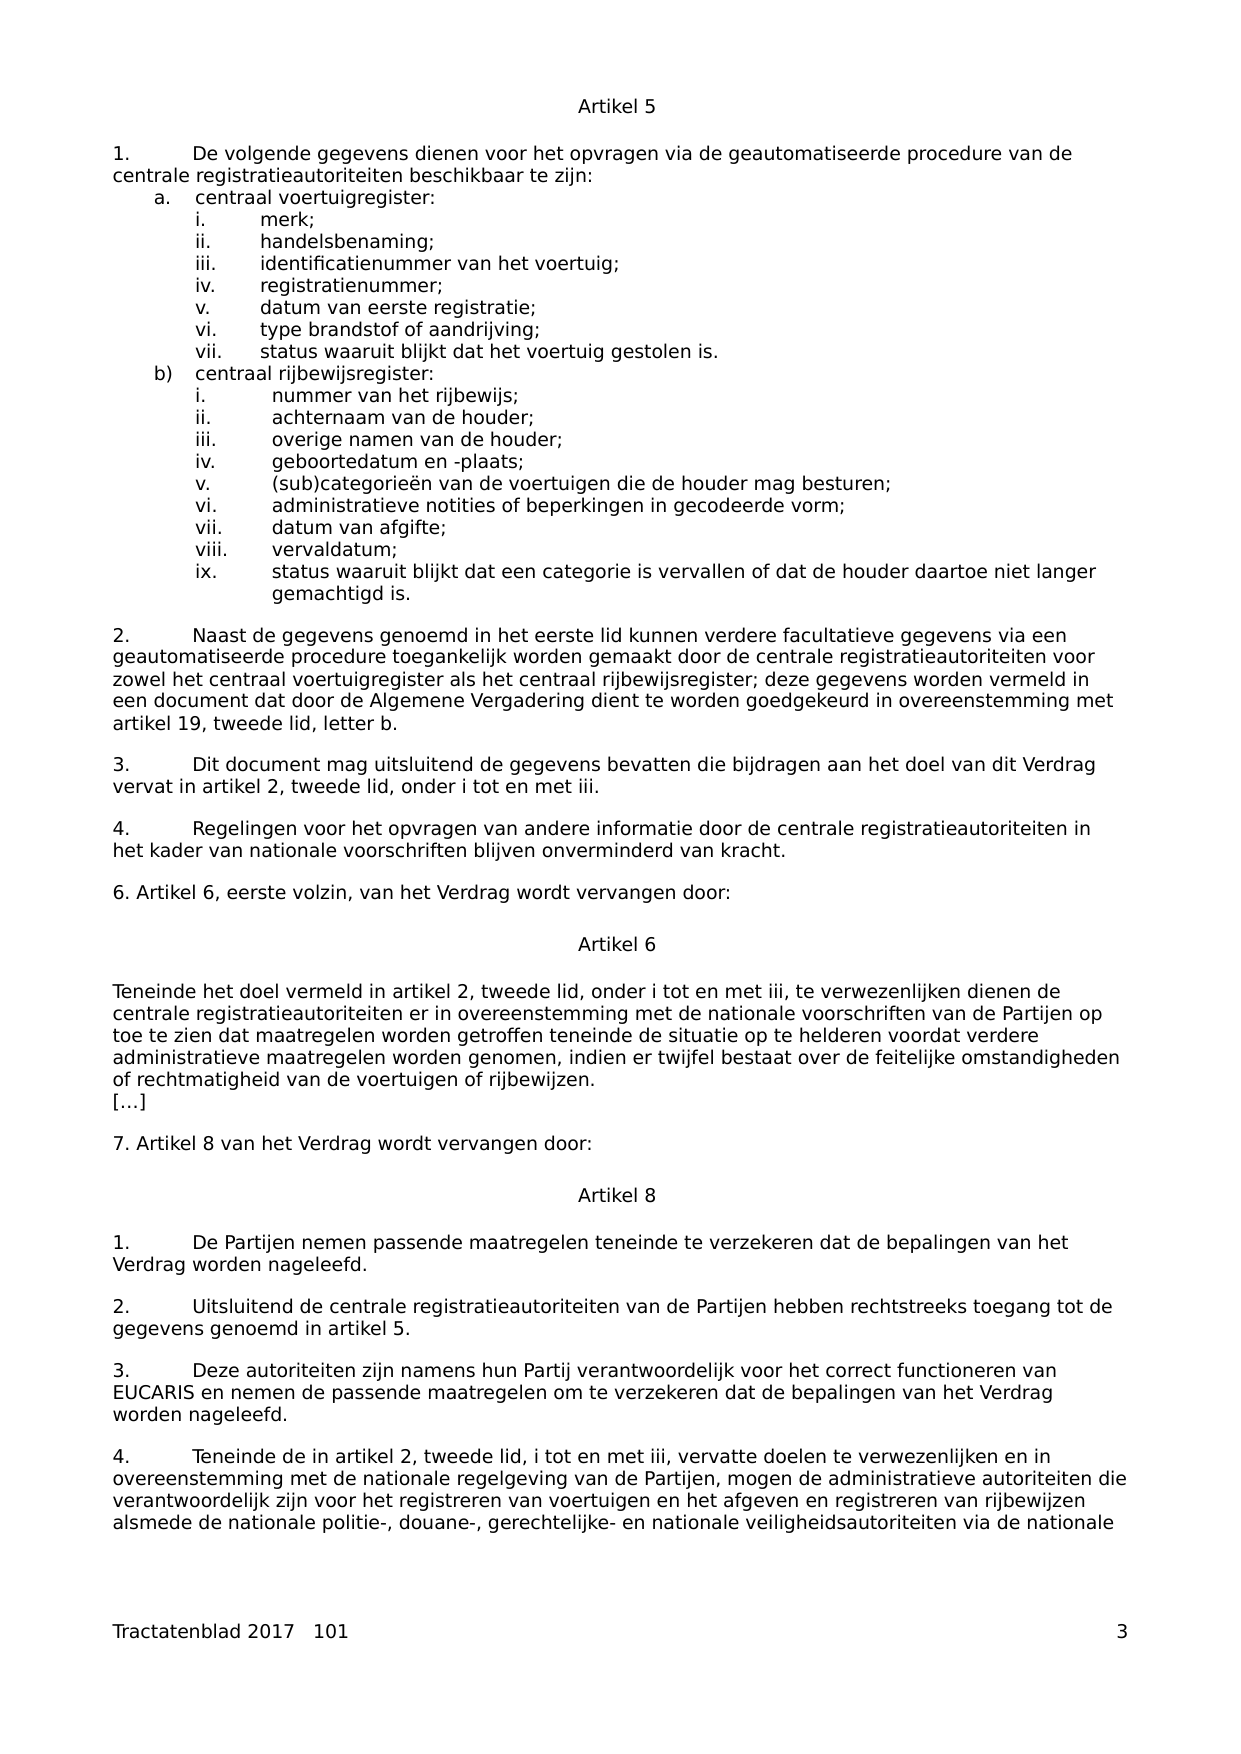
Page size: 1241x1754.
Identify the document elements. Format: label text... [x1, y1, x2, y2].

text i. merk; [195, 209, 1128, 231]
text 3. Deze autoriteiten zijn namens hun Partij verantwoordelijk voor het correct functioneren van EUCARIS en nemen de passende maatregelen om te verzekeren dat de bepalingen van het Verdrag worden nageleefd. [112, 1360, 1128, 1426]
text 4. Regelingen voor het opvragen van andere informatie door de centrale registratieautoriteiten in het kader van nationale voorschriften blijven onverminderd van kracht. [112, 818, 1128, 862]
text ix. status waaruit blijkt dat een categorie is vervallen of dat de houder daartoe niet langer gemachtigd is. [195, 561, 1128, 604]
text vii. status waaruit blijkt dat het voertuig gestolen is. [195, 341, 1128, 363]
text 1. De volgende gegevens dienen voor het opvragen via de geautomatiseerde procedure van de centrale registratieautoriteiten beschikbaar te zijn: [112, 143, 1128, 187]
text iv. geboortedatum en -plaats; [195, 451, 1128, 473]
text a. centraal voertuigregister: [153, 187, 1128, 209]
text vii. datum van afgifte; [195, 517, 1128, 538]
text vi. type brandstof of aandrijving; [195, 319, 1128, 341]
text 1. De Partijen nemen passende maatregelen teneinde te verzekeren dat de bepalingen van het Verdrag worden nageleefd. [112, 1232, 1128, 1276]
text iv. registratienummer; [195, 275, 1128, 297]
text 4. Teneinde de in artikel 2, tweede lid, i tot en met iii, vervatte doelen te verwezenlijken en in overeenstemming met de nationale regelgeving van de Partijen, mogen de administratieve autoriteiten die verantwoordelijk zijn voor het registreren van voertuigen en het afgeven en registreren van rijbewijzen alsmede de nationale politie-, douane-, gerechtelijke- en nationale veiligheidsautoriteiten via de nationale [112, 1446, 1128, 1534]
text Teneinde het doel vermeld in artikel 2, tweede lid, onder i tot en met iii, te verwezenlijken dienen de centrale registratieautoriteiten er in overeenstemming met de nationale voorschriften van de Partijen op toe te zien dat maatregelen worden getroffen teneinde de situatie op te helderen voordat verdere administratieve maatregelen worden genomen, indien er twijfel bestaat over de feitelijke omstandigheden of rechtmatigheid van de voertuigen of rijbewijzen. [112, 981, 1128, 1091]
subtitle Artikel 6 [112, 934, 1128, 956]
text 2. Uitsluitend de centrale registratieautoriteiten van de Partijen hebben rechtstreeks toegang tot de gegevens genoemd in artikel 5. [112, 1296, 1128, 1340]
text vi. administratieve notities of beperkingen in gecodeerde vorm; [195, 494, 1128, 517]
text iii. overige namen van de houder; [195, 429, 1128, 451]
subtitle Artikel 5 [112, 96, 1128, 118]
text […] [112, 1091, 1128, 1113]
subtitle Artikel 8 [112, 1185, 1128, 1207]
text 7. Artikel 8 van het Verdrag wordt vervangen door: [112, 1133, 1128, 1155]
text 3. Dit document mag uitsluitend de gegevens bevatten die bijdragen aan het doel van dit Verdrag vervat in artikel 2, tweede lid, onder i tot en met iii. [112, 754, 1128, 798]
text viii. vervaldatum; [195, 538, 1128, 561]
text i. nummer van het rijbewijs; [195, 385, 1128, 407]
text ii. handelsbenaming; [195, 231, 1128, 253]
text b) centraal rijbewijsregister: [153, 363, 1128, 385]
text 6. Artikel 6, eerste volzin, van het Verdrag wordt vervangen door: [112, 882, 1128, 904]
text v. (sub)categorieën van de voertuigen die de houder mag besturen; [195, 473, 1128, 494]
text ii. achternaam van de houder; [195, 407, 1128, 429]
text v. datum van eerste registratie; [195, 297, 1128, 319]
text 2. Naast de gegevens genoemd in het eerste lid kunnen verdere facultatieve gegevens via een geautomatiseerde procedure toegankelijk worden gemaakt door de centrale registratieautoriteiten voor zowel het centraal voertuigregister als het centraal rijbewijsregister; deze gegevens worden vermeld in een document dat door de Algemene Vergadering dient te worden goedgekeurd in overeenstemming met artikel 19, tweede lid, letter b. [112, 624, 1128, 734]
text iii. identificatienummer van het voertuig; [195, 253, 1128, 275]
